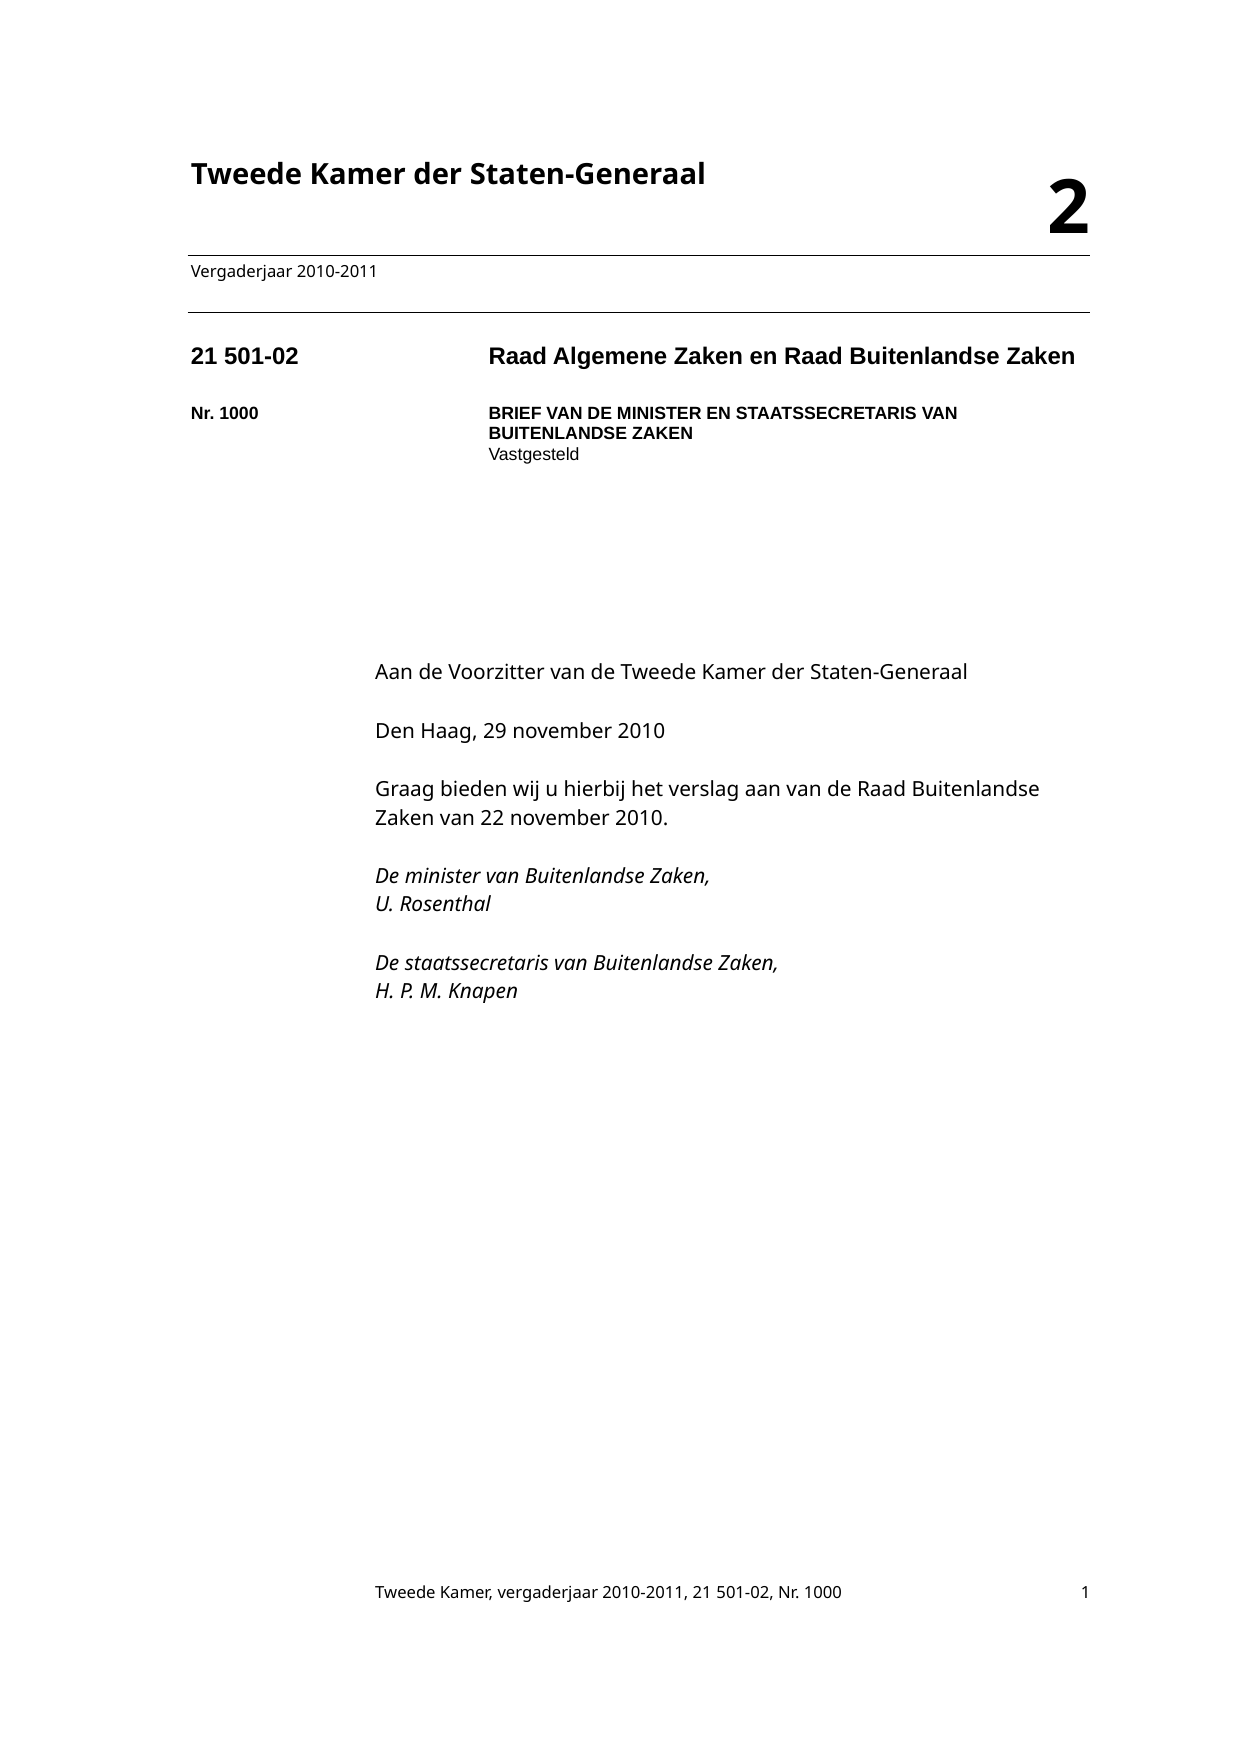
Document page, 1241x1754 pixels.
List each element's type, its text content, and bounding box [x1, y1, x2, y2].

table_header 2 [910, 150, 1090, 255]
table_cell BRIEF VAN DE MINISTER EN STAATSSECRETARIS VAN BUITENLANDSE ZAKEN Vastgesteld [485, 399, 1090, 539]
text Graag bieden wij u hierbij het verslag aan van de Raad Buitenlandse Zaken van 22 november 2010. [375, 774, 1090, 831]
table_cell Nr. 1000 [188, 399, 485, 539]
text H. P. M. Knapen [375, 976, 1090, 1005]
text U. Rosenthal [375, 889, 1090, 918]
table_cell Vergaderjaar 2010-2011 [188, 256, 485, 312]
text De minister van Buitenlandse Zaken, [375, 861, 1090, 889]
table_header Tweede Kamer der Staten-Generaal [188, 150, 909, 255]
text Den Haag, 29 november 2010 [375, 716, 1090, 744]
text Aan de Voorzitter van de Tweede Kamer der Staten-Generaal [375, 657, 1090, 686]
table_cell [188, 313, 485, 339]
text De staatssecretaris van Buitenlandse Zaken, [375, 948, 1090, 976]
table_cell [485, 313, 1090, 339]
table_cell [485, 256, 1090, 312]
table_cell 21 501-02 [188, 339, 485, 399]
table_cell Raad Algemene Zaken en Raad Buitenlandse Zaken [485, 339, 1090, 399]
